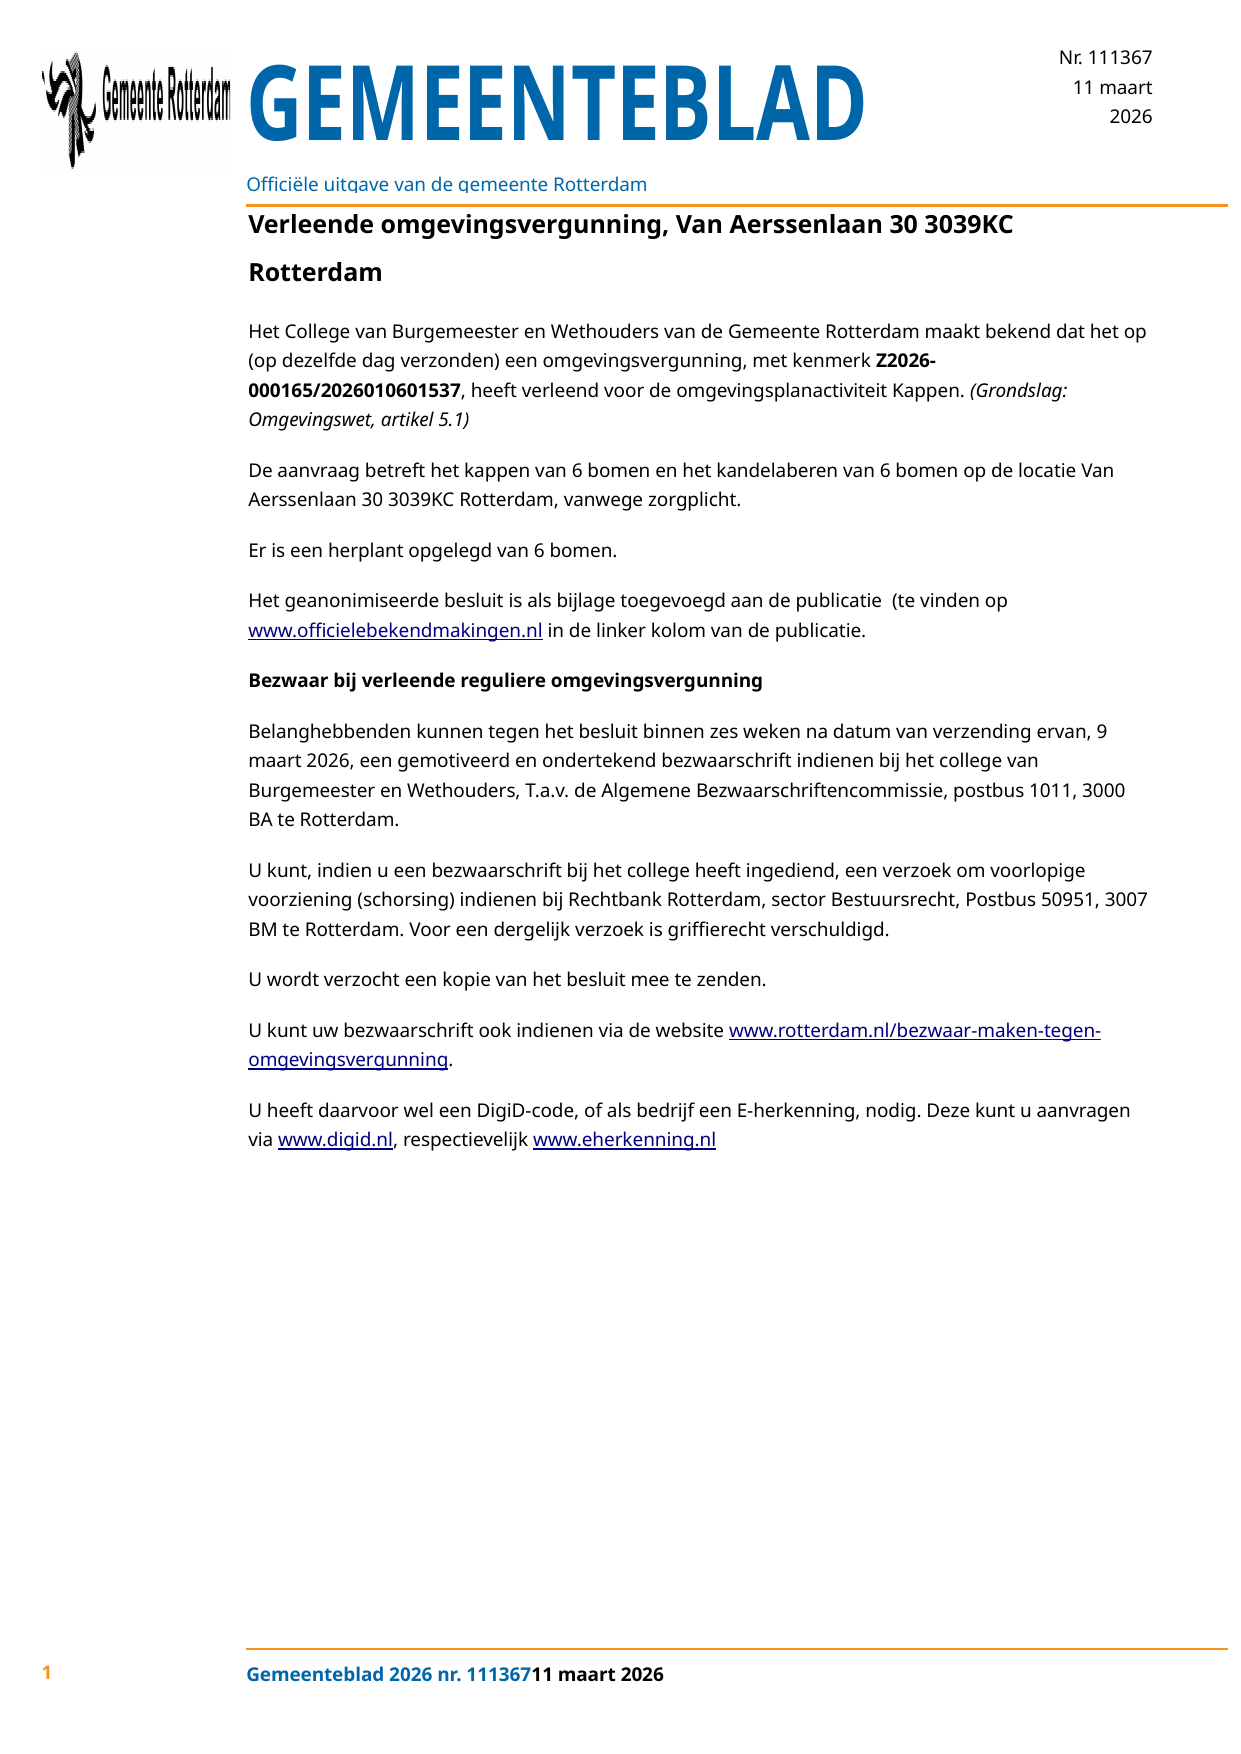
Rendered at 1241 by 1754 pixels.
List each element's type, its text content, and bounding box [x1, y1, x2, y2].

text De aanvraag betreft het kappen van 6 bomen en het kandelaberen van 6 bomen op de locatie Van Aerssenlaan 30 3039KC Rotterdam, vanwege zorgplicht. [248, 457, 1152, 512]
text Bezwaar bij verleende reguliere omgevingsvergunning [248, 667, 1152, 693]
text U kunt uw bezwaarschrift ook indienen via de website www.rotterdam.nl/bezwaar-maken-tegen-omgevingsvergunning. [248, 1017, 1152, 1072]
text Verleende omgevingsvergunning, Van Aerssenlaan 30 3039KC Rotterdam [248, 207, 1152, 288]
text Het geanonimiseerde besluit is als bijlage toegevoegd aan de publicatie (te vinden op www.officielebekendmakingen.nl in de linker kolom van de publicatie. [248, 587, 1152, 643]
text U heeft daarvoor wel een DigiD-code, of als bedrijf een E-herkenning, nodig. Deze kunt u aanvragen via www.digid.nl, respectievelijk www.eherkenning.nl [248, 1097, 1152, 1152]
text U kunt, indien u een bezwaarschrift bij het college heeft ingediend, een verzoek om voorlopige voorziening (schorsing) indienen bij Rechtbank Rotterdam, sector Bestuursrecht, Postbus 50951, 3007 BM te Rotterdam. Voor een dergelijk verzoek is griffierecht verschuldigd. [248, 857, 1152, 942]
text U wordt verzocht een kopie van het besluit mee te zenden. [248, 967, 1152, 992]
picture [41, 47, 231, 172]
text Het College van Burgemeester en Wethouders van de Gemeente Rotterdam maakt bekend dat het op (op dezelfde dag verzonden) een omgevingsvergunning, met kenmerk Z2026-000165/2026010601537, heeft verleend voor de omgevingsplanactiviteit Kappen. (Grondslag: Omgevingswet, artikel 5.1) [248, 318, 1152, 432]
text Belanghebbenden kunnen tegen het besluit binnen zes weken na datum van verzending ervan, 9 maart 2026, een gemotiveerd en ondertekend bezwaarschrift indienen bij het college van Burgemeester en Wethouders, T.a.v. de Algemene Bezwaarschriftencommissie, postbus 1011, 3000 BA te Rotterdam. [248, 718, 1152, 832]
text Er is een herplant opgelegd van 6 bomen. [248, 537, 1152, 563]
